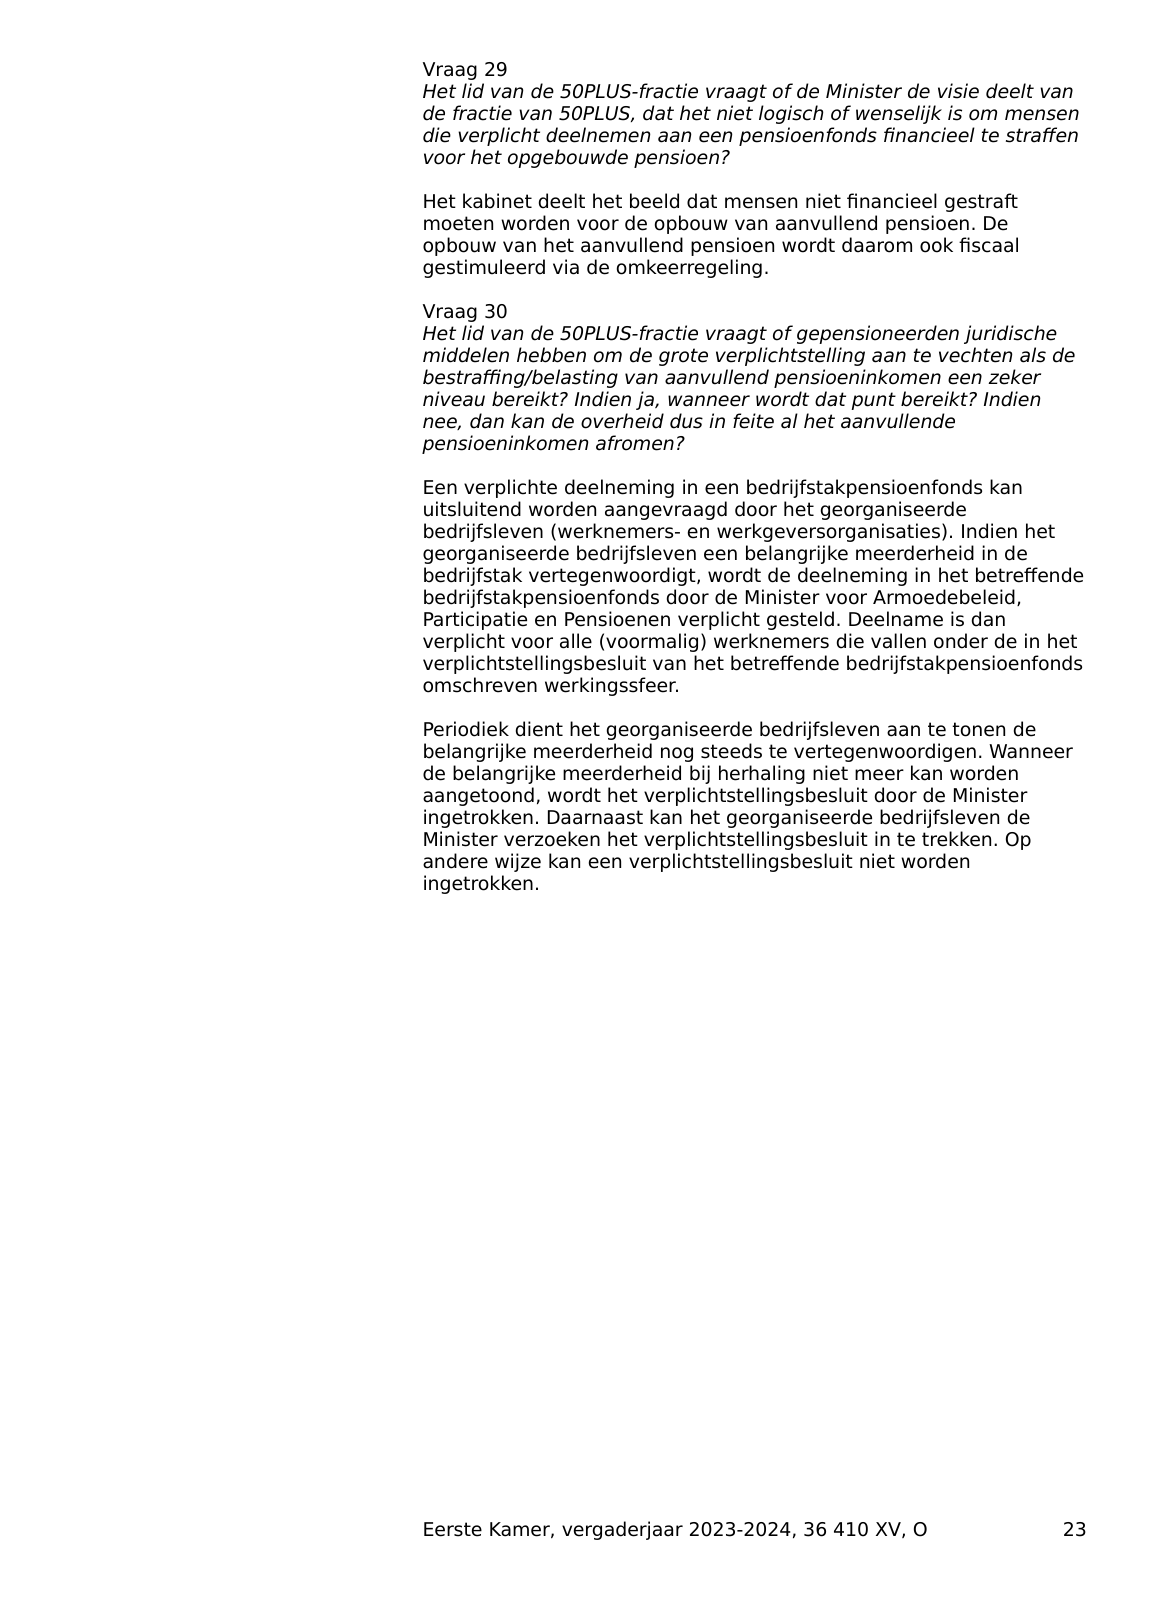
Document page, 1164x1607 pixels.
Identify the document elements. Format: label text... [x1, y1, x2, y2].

text Het kabinet deelt het beeld dat mensen niet financieel gestraft moeten worden voor de opbouw van aanvullend pensioen. De opbouw van het aanvullend pensioen wordt daarom ook fiscaal gestimuleerd via de omkeerregeling. [422, 191, 1087, 279]
text Het lid van de 50PLUS-fractie vraagt of de Minister de visie deelt van de fractie van 50PLUS, dat het niet logisch of wenselijk is om mensen die verplicht deelnemen aan een pensioenfonds financieel te straffen voor het opgebouwde pensioen? [422, 81, 1087, 169]
text Vraag 30 [422, 301, 1087, 323]
text Een verplichte deelneming in een bedrijfstakpensioenfonds kan uitsluitend worden aangevraagd door het georganiseerde bedrijfsleven (werknemers- en werkgeversorganisaties). Indien het georganiseerde bedrijfsleven een belangrijke meerderheid in de bedrijfstak vertegenwoordigt, wordt de deelneming in het betreffende bedrijfstakpensioenfonds door de Minister voor Armoedebeleid, Participatie en Pensioenen verplicht gesteld. Deelname is dan verplicht voor alle (voormalig) werknemers die vallen onder de in het verplichtstellingsbesluit van het betreffende bedrijfstakpensioenfonds omschreven werkingssfeer. [422, 477, 1087, 697]
text Het lid van de 50PLUS-fractie vraagt of gepensioneerden juridische middelen hebben om de grote verplichtstelling aan te vechten als de bestraffing/belasting van aanvullend pensioeninkomen een zeker niveau bereikt? Indien ja, wanneer wordt dat punt bereikt? Indien nee, dan kan de overheid dus in feite al het aanvullende pensioeninkomen afromen? [422, 323, 1087, 455]
text Periodiek dient het georganiseerde bedrijfsleven aan te tonen de belangrijke meerderheid nog steeds te vertegenwoordigen. Wanneer de belangrijke meerderheid bij herhaling niet meer kan worden aangetoond, wordt het verplichtstellingsbesluit door de Minister ingetrokken. Daarnaast kan het georganiseerde bedrijfsleven de Minister verzoeken het verplichtstellingsbesluit in te trekken. Op andere wijze kan een verplichtstellingsbesluit niet worden ingetrokken. [422, 719, 1087, 895]
text Vraag 29 [422, 59, 1087, 81]
